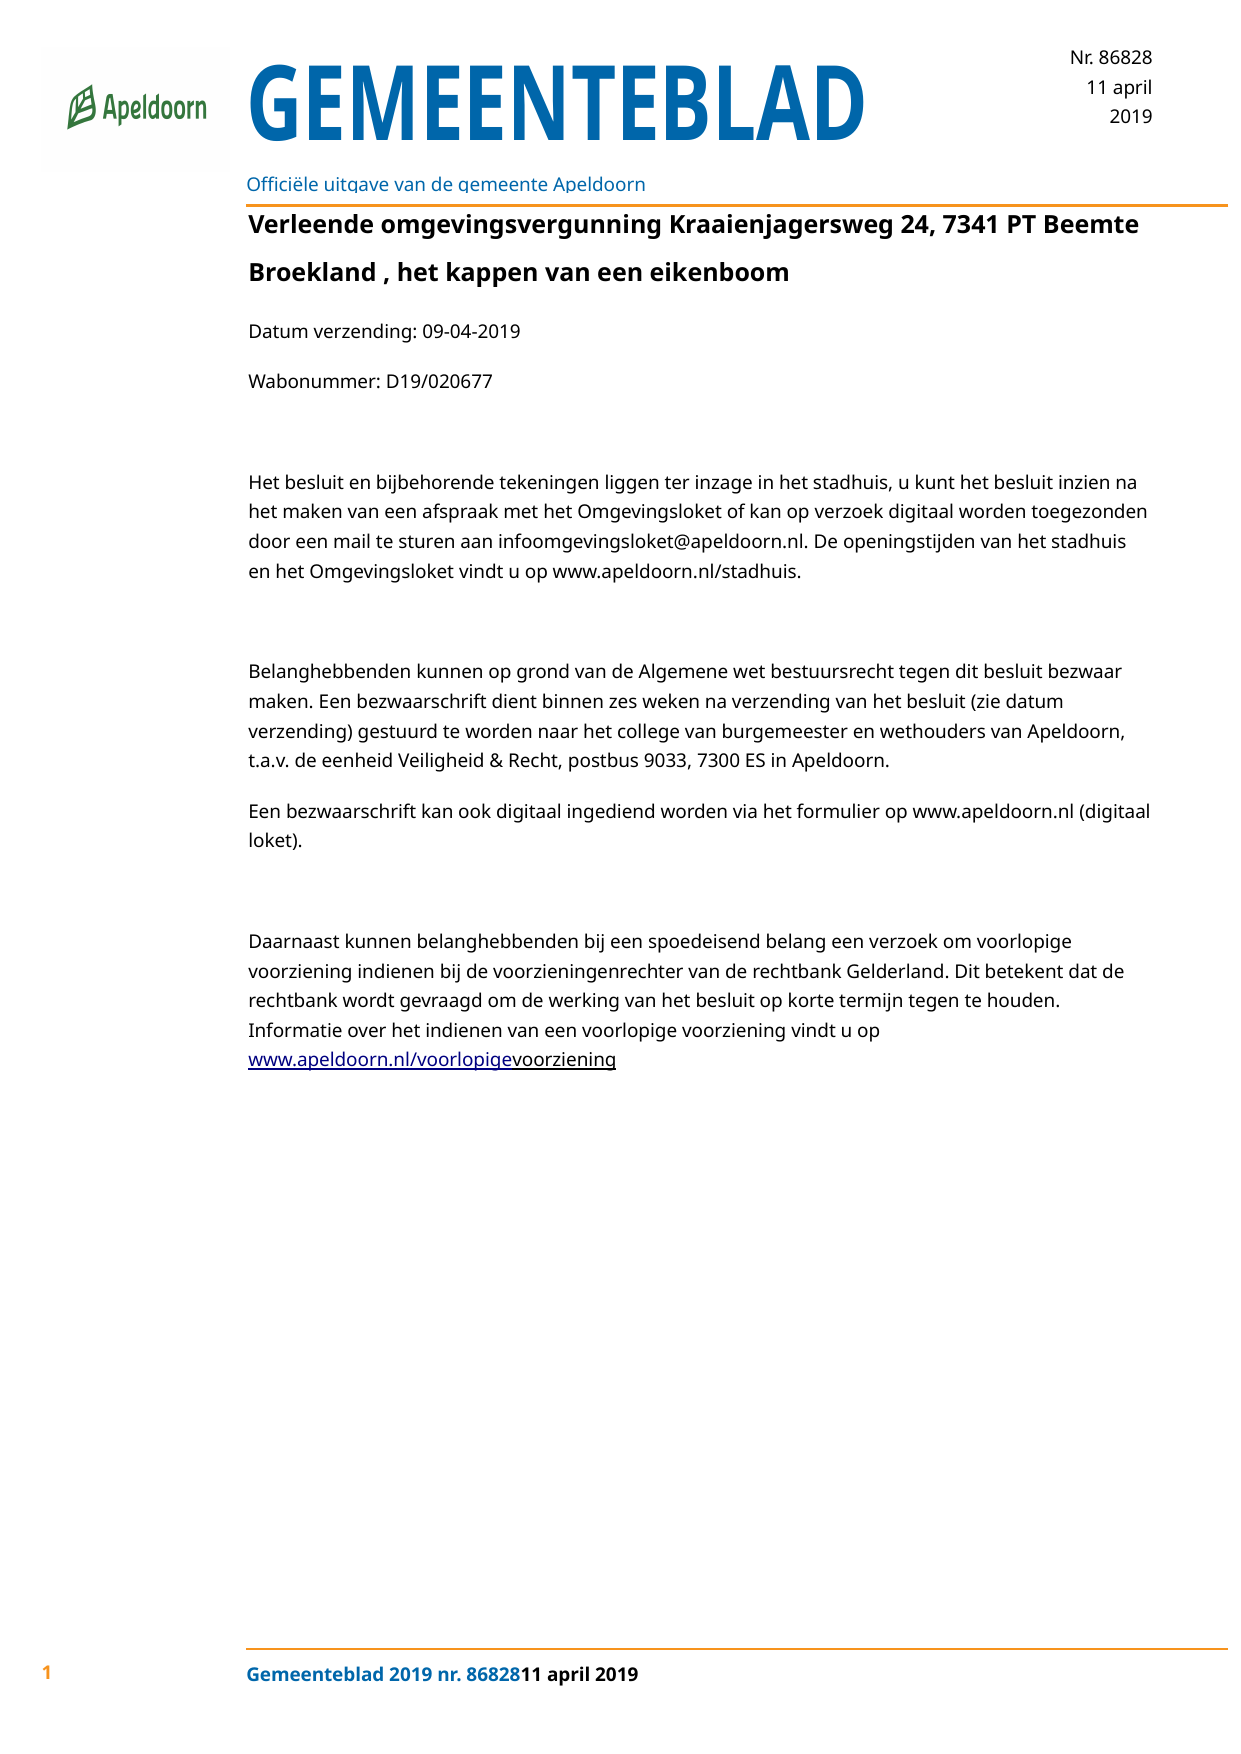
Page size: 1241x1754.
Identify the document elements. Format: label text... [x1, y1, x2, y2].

text Belanghebbenden kunnen op grond van de Algemene wet bestuursrecht tegen dit besluit bezwaar maken. Een bezwaarschrift dient binnen zes weken na verzending van het besluit (zie datum verzending) gestuurd te worden naar het college van burgemeester en wethouders van Apeldoorn, t.a.v. de eenheid Veiligheid & Recht, postbus 9033, 7300 ES in Apeldoorn. [248, 659, 1152, 773]
text Een bezwaarschrift kan ook digitaal ingediend worden via het formulier op www.apeldoorn.nl (digitaal loket). [248, 798, 1152, 853]
text Verleende omgevingsvergunning Kraaienjagersweg 24, 7341 PT Beemte Broekland , het kappen van een eikenboom [248, 207, 1152, 288]
text Datum verzending: 09-04-2019 [248, 318, 1152, 344]
picture [41, 47, 231, 172]
text Wabonummer: D19/020677 [248, 368, 1152, 394]
text Het besluit en bijbehorende tekeningen liggen ter inzage in het stadhuis, u kunt het besluit inzien na het maken van een afspraak met het Omgevingsloket of kan op verzoek digitaal worden toegezonden door een mail te sturen aan infoomgevingsloket@apeldoorn.nl. De openingstijden van het stadhuis en het Omgevingsloket vindt u op www.apeldoorn.nl/stadhuis. [248, 469, 1152, 584]
text Daarnaast kunnen belanghebbenden bij een spoedeisend belang een verzoek om voorlopige voorziening indienen bij de voorzieningenrechter van de rechtbank Gelderland. Dit betekent dat de rechtbank wordt gevraagd om de werking van het besluit op korte termijn tegen te houden. Informatie over het indienen van een voorlopige voorziening vindt u op www.apeldoorn.nl/voorlopigevoorziening [248, 928, 1152, 1072]
